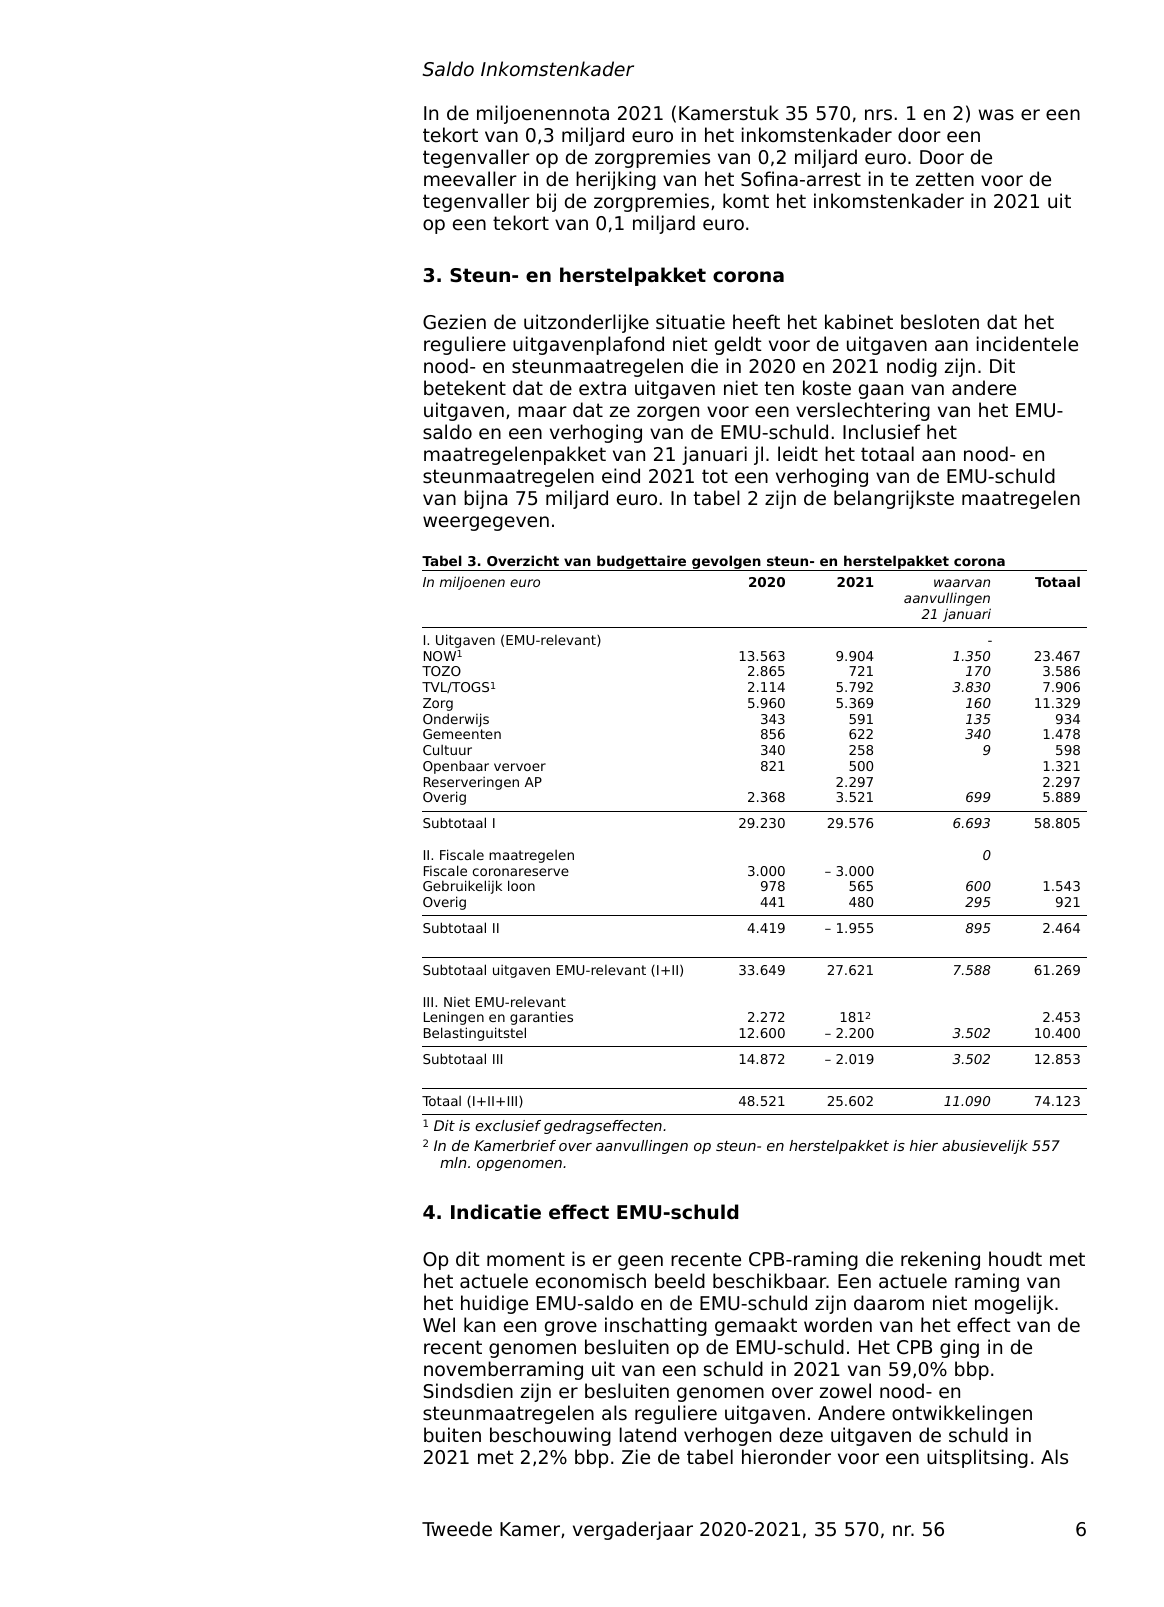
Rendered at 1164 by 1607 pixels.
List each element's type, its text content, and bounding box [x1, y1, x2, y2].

table_cell 591 [791, 711, 880, 727]
table_cell 2.865 [703, 664, 791, 680]
table_cell 3.502 [880, 1026, 998, 1046]
table_cell 3.000 [703, 864, 791, 879]
table_cell 58.805 [998, 812, 1087, 832]
table_cell [703, 628, 791, 648]
table_cell 1 Dit is exclusief gedragseffecten. 2 In de Kamerbrief over aanvullingen op steun- en herstelpakket is hier abusievelijk 557 mln. opgenomen. [422, 1115, 1087, 1172]
table_cell 7.906 [998, 680, 1087, 696]
table_cell 5.889 [998, 790, 1087, 811]
table_cell Overig [422, 790, 703, 811]
table_cell 0 [880, 848, 998, 863]
table_cell Totaal [998, 571, 1087, 627]
table_cell [703, 979, 791, 994]
table_cell waarvan aanvullingen 21 januari [880, 571, 998, 627]
table_cell 2020 [703, 571, 791, 627]
table_cell 258 [791, 743, 880, 759]
table_cell [880, 832, 998, 848]
table_cell 500 [791, 759, 880, 774]
table_cell 14.872 [703, 1047, 791, 1068]
table_cell [791, 994, 880, 1010]
table_cell [998, 937, 1087, 957]
table_cell 135 [880, 711, 998, 727]
table_cell 921 [998, 895, 1087, 915]
table_cell 699 [880, 790, 998, 811]
table_cell Subtotaal II [422, 916, 703, 937]
table_cell 622 [791, 727, 880, 743]
table_cell 480 [791, 895, 880, 915]
table_cell 5.369 [791, 696, 880, 711]
table_cell 2.114 [703, 680, 791, 696]
table_cell 1.321 [998, 759, 1087, 774]
table_cell Belastinguitstel [422, 1026, 703, 1046]
text Op dit moment is er geen recente CPB-raming die rekening houdt met het actuele economisch beeld beschikbaar. Een actuele raming van het huidige EMU-saldo en de EMU-schuld zijn daarom niet mogelijk. Wel kan een grove inschatting gemaakt worden van het effect van de recent genomen besluiten op de EMU-schuld. Het CPB ging in de novemberraming uit van een schuld in 2021 van 59,0% bbp. Sindsdien zijn er besluiten genomen over zowel nood- en steunmaatregelen als reguliere uitgaven. Andere ontwikkelingen buiten beschouwing latend verhogen deze uitgaven de schuld in 2021 met 2,2% bbp. Zie de tabel hieronder voor een uitsplitsing. Als [422, 1249, 1087, 1468]
table_cell 61.269 [998, 958, 1087, 979]
table_cell [880, 979, 998, 994]
table_cell III. Niet EMU-relevant [422, 994, 703, 1010]
table_cell [703, 1068, 791, 1088]
table_cell 934 [998, 711, 1087, 727]
table_cell 25.602 [791, 1089, 880, 1114]
table_cell 978 [703, 879, 791, 895]
table_cell 3.502 [880, 1047, 998, 1068]
table_cell [703, 937, 791, 957]
table_cell [880, 759, 998, 774]
table_cell 3.521 [791, 790, 880, 811]
table_cell 1.350 [880, 649, 998, 664]
table_cell 1.478 [998, 727, 1087, 743]
table_cell 29.230 [703, 812, 791, 832]
table_cell – 2.019 [791, 1047, 880, 1068]
table_cell Cultuur [422, 743, 703, 759]
table_cell 5.960 [703, 696, 791, 711]
subtitle Saldo Inkomstenkader [422, 59, 1087, 81]
table_cell 2.453 [998, 1010, 1087, 1026]
table_cell Reserveringen AP [422, 774, 703, 790]
table_cell – 2.200 [791, 1026, 880, 1046]
table_cell [791, 937, 880, 957]
table_cell In miljoenen euro [422, 571, 703, 627]
subtitle 4. Indicatie effect EMU-schuld [422, 1202, 1087, 1224]
table_cell [880, 864, 998, 879]
table_cell [703, 994, 791, 1010]
table_cell [422, 832, 703, 848]
table_cell [422, 937, 703, 957]
table_cell [998, 864, 1087, 879]
table_cell [998, 979, 1087, 994]
table_cell Totaal (I+II+III) [422, 1089, 703, 1114]
table_cell 565 [791, 879, 880, 895]
table_cell 441 [703, 895, 791, 915]
table_cell [791, 979, 880, 994]
table_cell [880, 994, 998, 1010]
table_cell 1812 [791, 1010, 880, 1026]
table_cell 10.400 [998, 1026, 1087, 1046]
table_cell Subtotaal uitgaven EMU-relevant (I+II) [422, 958, 703, 979]
table_cell [998, 994, 1087, 1010]
table_cell 27.621 [791, 958, 880, 979]
table_cell 4.419 [703, 916, 791, 937]
table_cell - [880, 628, 998, 648]
table_cell 12.600 [703, 1026, 791, 1046]
table_cell [703, 832, 791, 848]
table_cell 5.792 [791, 680, 880, 696]
table_cell 33.649 [703, 958, 791, 979]
table_cell Subtotaal I [422, 812, 703, 832]
table_cell Gemeenten [422, 727, 703, 743]
table_cell 895 [880, 916, 998, 937]
text Gezien de uitzonderlijke situatie heeft het kabinet besloten dat het reguliere uitgavenplafond niet geldt voor de uitgaven aan incidentele nood- en steunmaatregelen die in 2020 en 2021 nodig zijn. Dit betekent dat de extra uitgaven niet ten koste gaan van andere uitgaven, maar dat ze zorgen voor een verslechtering van het EMU-saldo en een verhoging van de EMU-schuld. Inclusief het maatregelenpakket van 21 januari jl. leidt het totaal aan nood- en steunmaatregelen eind 2021 tot een verhoging van de EMU-schuld van bijna 75 miljard euro. In tabel 2 zijn de belangrijkste maatregelen weergegeven. [422, 312, 1087, 532]
table_cell 29.576 [791, 812, 880, 832]
table_cell TVL/TOGS1 [422, 680, 703, 696]
table_cell 11.090 [880, 1089, 998, 1114]
table_cell [880, 774, 998, 790]
table_cell [998, 832, 1087, 848]
table_cell NOW1 [422, 649, 703, 664]
table_cell 856 [703, 727, 791, 743]
table_cell 12.853 [998, 1047, 1087, 1068]
table_cell 9.904 [791, 649, 880, 664]
table_cell Zorg [422, 696, 703, 711]
table_cell 821 [703, 759, 791, 774]
table_cell [791, 848, 880, 863]
table_cell 2.368 [703, 790, 791, 811]
table_cell [791, 1068, 880, 1088]
table_cell [880, 1068, 998, 1088]
table_cell 7.588 [880, 958, 998, 979]
table_cell 48.521 [703, 1089, 791, 1114]
table_cell 2021 [791, 571, 880, 627]
table_cell 170 [880, 664, 998, 680]
table_cell 600 [880, 879, 998, 895]
table_cell 3.586 [998, 664, 1087, 680]
table_cell 11.329 [998, 696, 1087, 711]
table_cell 721 [791, 664, 880, 680]
table_cell 343 [703, 711, 791, 727]
table_cell 340 [703, 743, 791, 759]
table_cell 6.693 [880, 812, 998, 832]
subtitle 3. Steun- en herstelpakket corona [422, 265, 1087, 287]
table_cell 3.830 [880, 680, 998, 696]
table_cell 9 [880, 743, 998, 759]
table_cell 2.297 [791, 774, 880, 790]
table_cell 2.464 [998, 916, 1087, 937]
table_cell [998, 1068, 1087, 1088]
table_cell [998, 628, 1087, 648]
table_header Tabel 3. Overzicht van budgettaire gevolgen steun- en herstelpakket corona [422, 554, 1087, 569]
table_cell 1.543 [998, 879, 1087, 895]
table_cell [422, 979, 703, 994]
table_cell [703, 774, 791, 790]
table_cell Overig [422, 895, 703, 915]
table_cell 340 [880, 727, 998, 743]
table_cell I. Uitgaven (EMU-relevant) [422, 628, 703, 648]
table_cell TOZO [422, 664, 703, 680]
table_cell – 1.955 [791, 916, 880, 937]
table_cell [880, 1010, 998, 1026]
table_cell Openbaar vervoer [422, 759, 703, 774]
table_cell 2.272 [703, 1010, 791, 1026]
table_cell Leningen en garanties [422, 1010, 703, 1026]
table_cell 23.467 [998, 649, 1087, 664]
table_cell 295 [880, 895, 998, 915]
table_cell – 3.000 [791, 864, 880, 879]
table_cell [880, 937, 998, 957]
table_cell 2.297 [998, 774, 1087, 790]
table_cell Subtotaal III [422, 1047, 703, 1068]
table_cell Onderwijs [422, 711, 703, 727]
table_cell [998, 848, 1087, 863]
table_cell [422, 1068, 703, 1088]
table_cell 598 [998, 743, 1087, 759]
table_cell 74.123 [998, 1089, 1087, 1114]
table_cell Gebruikelijk loon [422, 879, 703, 895]
table_cell 160 [880, 696, 998, 711]
table_cell [791, 628, 880, 648]
table_cell [703, 848, 791, 863]
table_cell Fiscale coronareserve [422, 864, 703, 879]
table_cell [791, 832, 880, 848]
table_cell 13.563 [703, 649, 791, 664]
text In de miljoenennota 2021 (Kamerstuk 35 570, nrs. 1 en 2) was er een tekort van 0,3 miljard euro in het inkomstenkader door een tegenvaller op de zorgpremies van 0,2 miljard euro. Door de meevaller in de herijking van het Sofina-arrest in te zetten voor de tegenvaller bij de zorgpremies, komt het inkomstenkader in 2021 uit op een tekort van 0,1 miljard euro. [422, 103, 1087, 235]
table_cell II. Fiscale maatregelen [422, 848, 703, 863]
